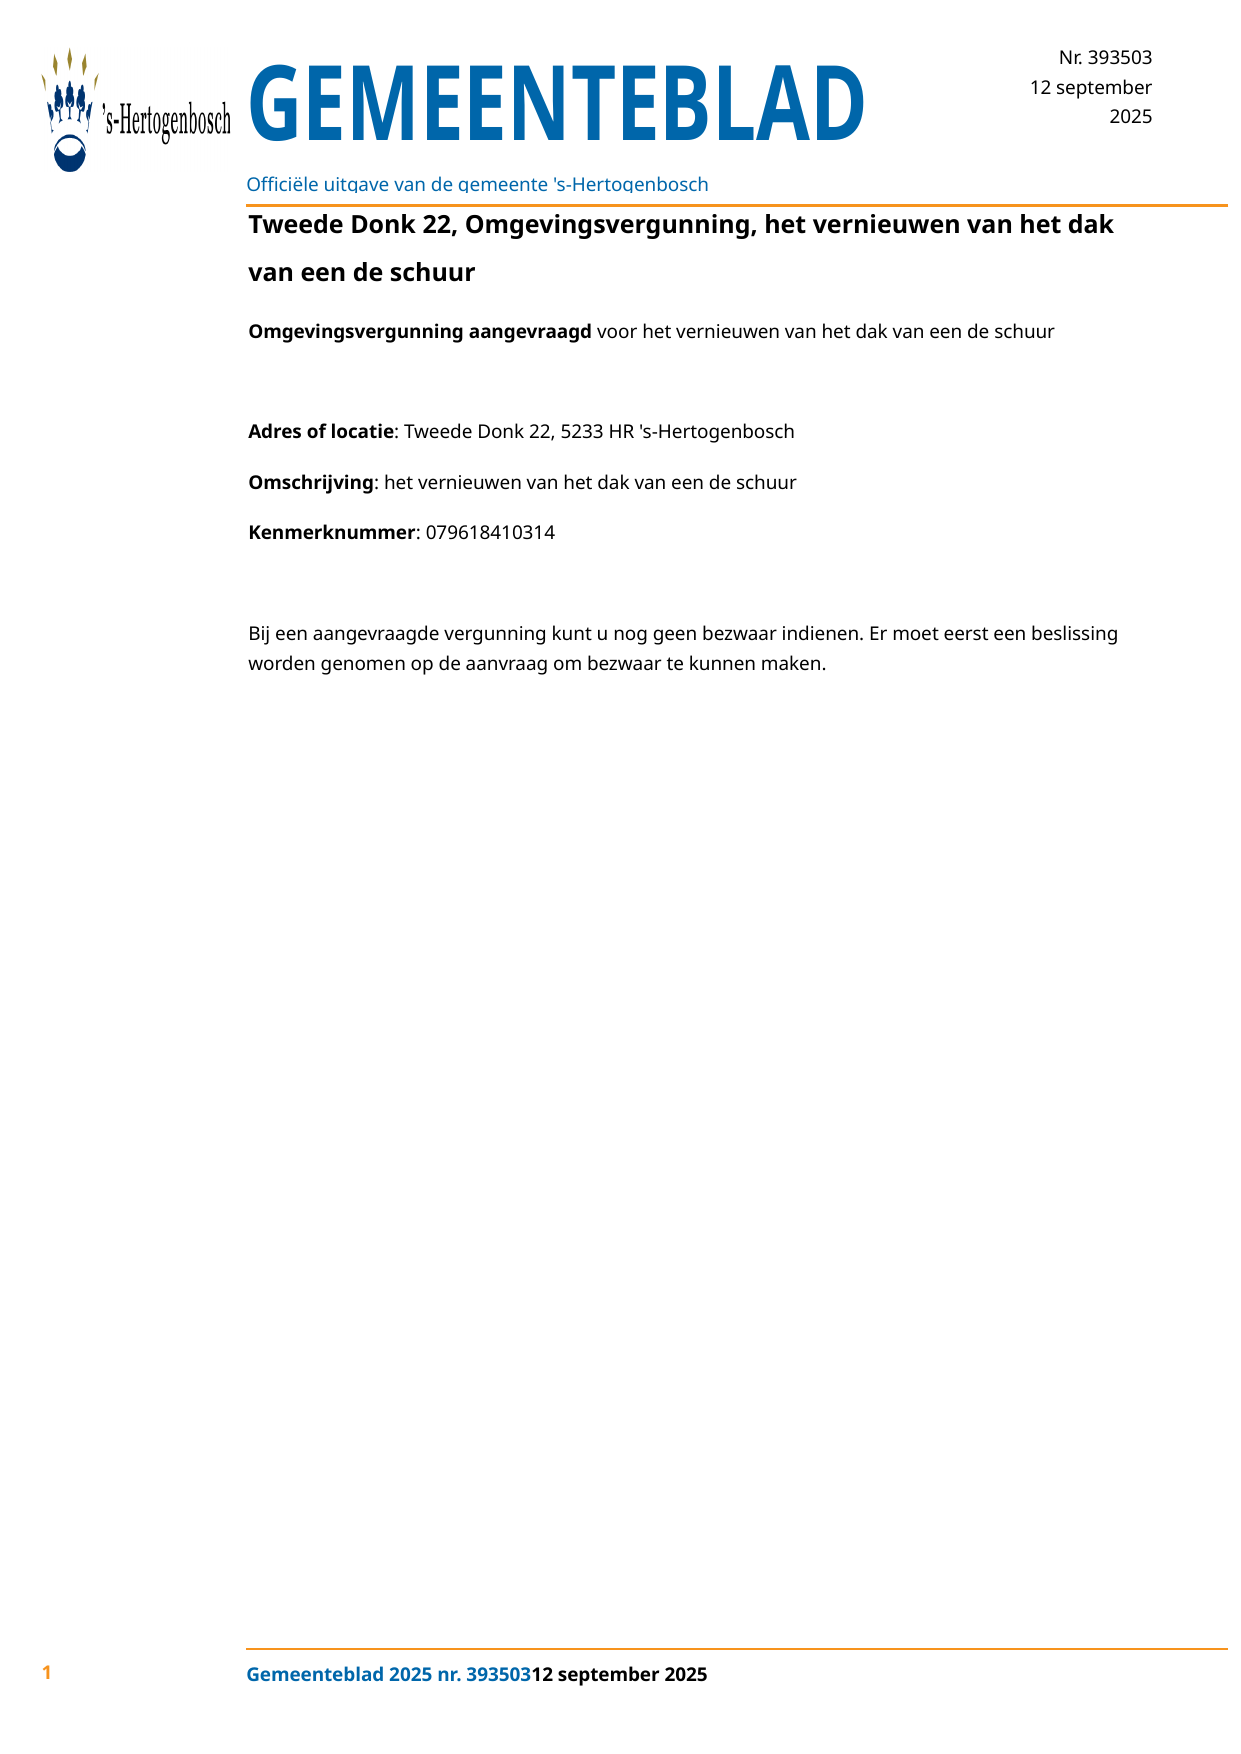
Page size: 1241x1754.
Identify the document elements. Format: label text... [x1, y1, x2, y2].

text Adres of locatie: Tweede Donk 22, 5233 HR 's-Hertogenbosch [248, 419, 1152, 444]
text Omgevingsvergunning aangevraagd voor het vernieuwen van het dak van een de schuur [248, 318, 1152, 344]
text Bij een aangevraagde vergunning kunt u nog geen bezwaar indienen. Er moet eerst een beslissing worden genomen op de aanvraag om bezwaar te kunnen maken. [248, 620, 1152, 676]
text Kenmerknummer: 079618410314 [248, 519, 1152, 545]
picture [41, 47, 231, 172]
text Omschrijving: het vernieuwen van het dak van een de schuur [248, 469, 1152, 495]
text Tweede Donk 22, Omgevingsvergunning, het vernieuwen van het dak van een de schuur [248, 207, 1152, 288]
